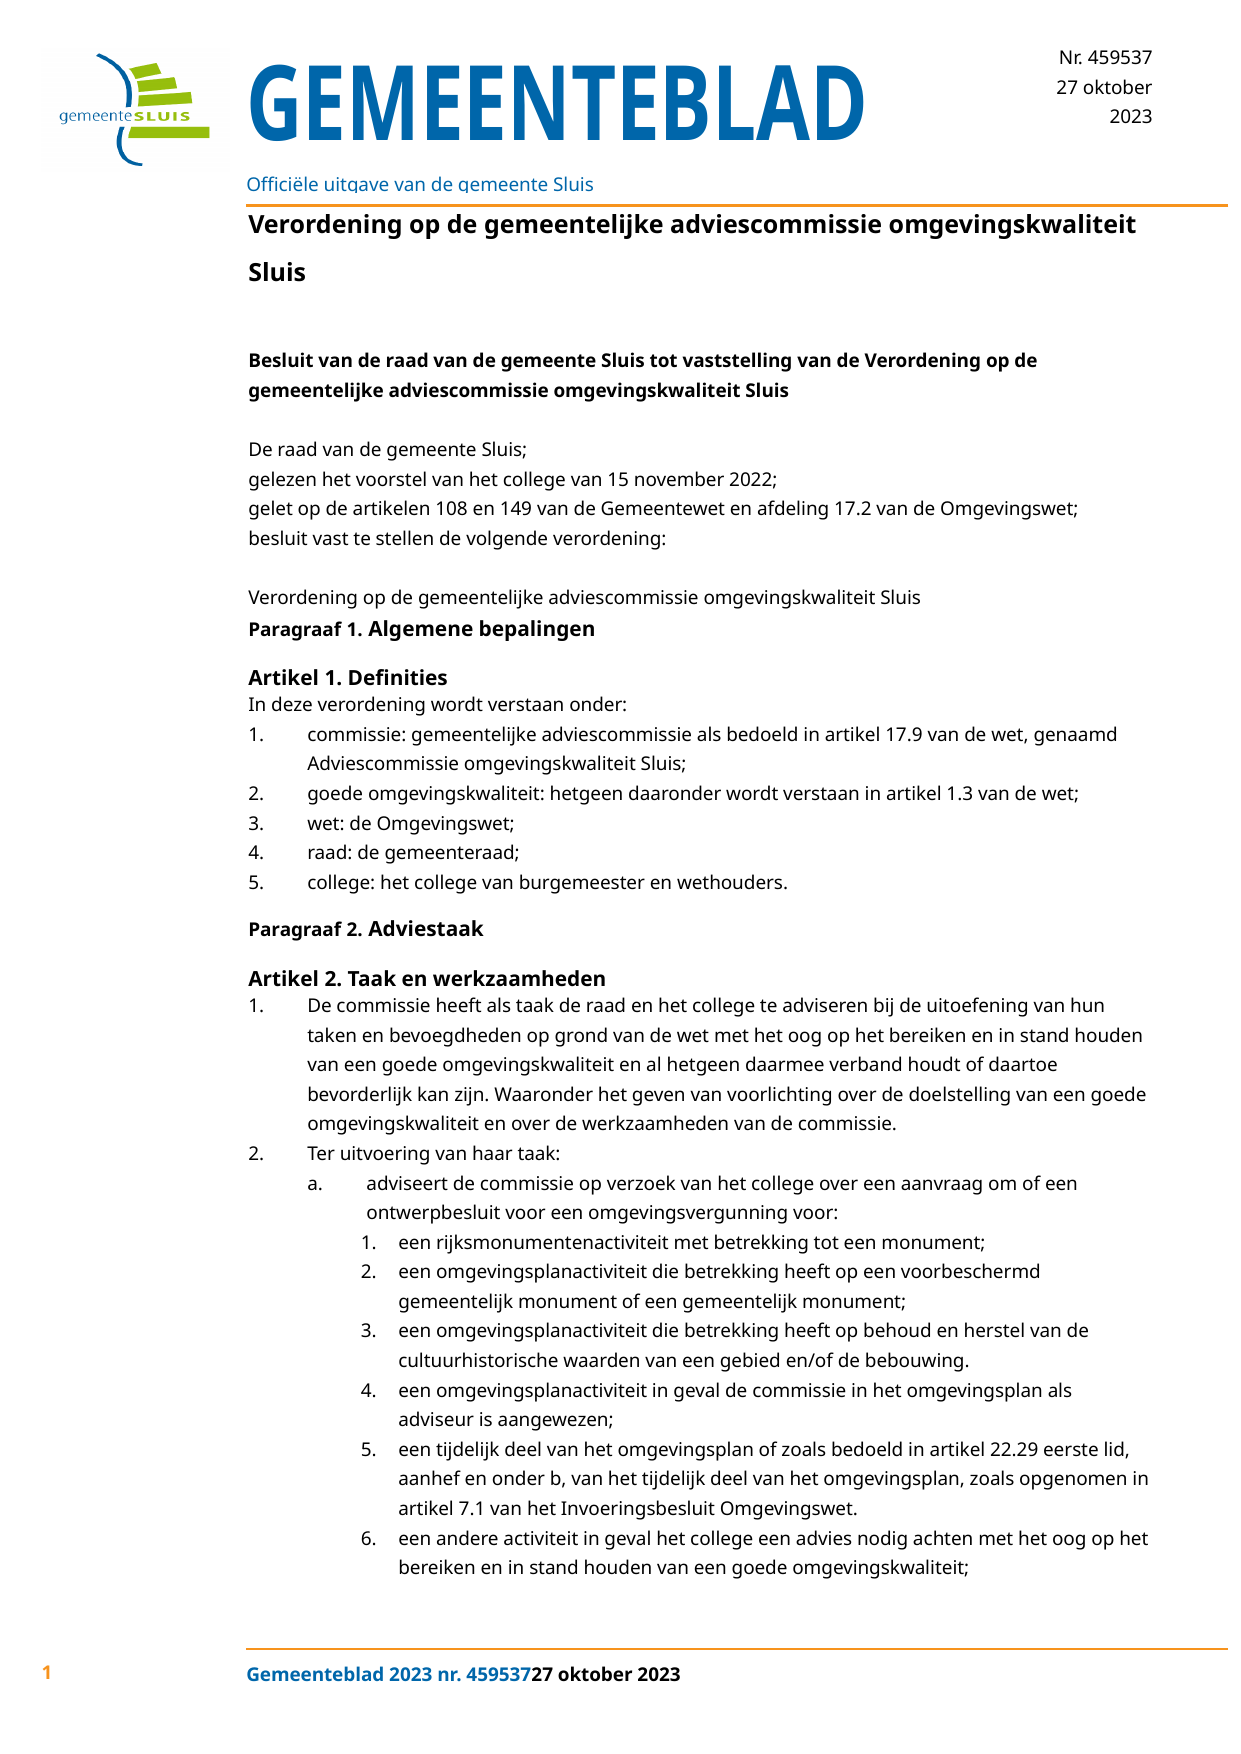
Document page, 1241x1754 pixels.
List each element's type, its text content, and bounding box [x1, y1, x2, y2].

picture [41, 47, 231, 172]
list wet: de Omgevingswet; [248, 810, 1152, 836]
list een omgevingsplanactiviteit die betrekking heeft op behoud en herstel van de cultuurhistorische waarden van een gebied en/of de bebouwing. [361, 1318, 1152, 1373]
text Paragraaf 1. Algemene bepalingen [248, 614, 1152, 642]
text Verordening op de gemeentelijke adviescommissie omgevingskwaliteit Sluis [248, 207, 1152, 288]
text De raad van de gemeente Sluis; [248, 436, 1152, 462]
list een omgevingsplanactiviteit in geval de commissie in het omgevingsplan als adviseur is aangewezen; [361, 1377, 1152, 1432]
text gelet op de artikelen 108 en 149 van de Gemeentewet en afdeling 17.2 van de Omgevingswet; [248, 495, 1152, 521]
list een omgevingsplanactiviteit die betrekking heeft op een voorbeschermd gemeentelijk monument of een gemeentelijk monument; [361, 1258, 1152, 1314]
text Besluit van de raad van de gemeente Sluis tot vaststelling van de Verordening op de gemeentelijke adviescommissie omgevingskwaliteit Sluis [248, 347, 1152, 403]
text gelezen het voorstel van het college van 15 november 2022; [248, 466, 1152, 492]
list De commissie heeft als taak de raad en het college te adviseren bij de uitoefening van hun taken en bevoegdheden op grond van de wet met het oog op het bereiken en in stand houden van een goede omgevingskwaliteit en al hetgeen daarmee verband houdt of daartoe bevorderlijk kan zijn. Waaronder het geven van voorlichting over de doelstelling van een goede omgevingskwaliteit en over de werkzaamheden van de commissie. [248, 992, 1152, 1136]
list een rijksmonumentenactiviteit met betrekking tot een monument; [361, 1229, 1152, 1255]
list een tijdelijk deel van het omgevingsplan of zoals bedoeld in artikel 22.29 eerste lid, aanhef en onder b, van het tijdelijk deel van het omgevingsplan, zoals opgenomen in artikel 7.1 van het Invoeringsbesluit Omgevingswet. [361, 1436, 1152, 1521]
text Paragraaf 2. Adviestaak [248, 914, 1152, 943]
list goede omgevingskwaliteit: hetgeen daaronder wordt verstaan in artikel 1.3 van de wet; [248, 780, 1152, 806]
text Verordening op de gemeentelijke adviescommissie omgevingskwaliteit Sluis [248, 584, 1152, 610]
list adviseert de commissie op verzoek van het college over een aanvraag om of een ontwerpbesluit voor een omgevingsvergunning voor: [307, 1170, 1152, 1225]
list een andere activiteit in geval het college een advies nodig achten met het oog op het bereiken en in stand houden van een goede omgevingskwaliteit; [361, 1525, 1152, 1580]
list Ter uitvoering van haar taak: [248, 1140, 1152, 1166]
text Artikel 1. Definities [248, 663, 1152, 691]
text In deze verordening wordt verstaan onder: [248, 691, 1152, 717]
text Artikel 2. Taak en werkzaamheden [248, 964, 1152, 992]
list commissie: gemeentelijke adviescommissie als bedoeld in artikel 17.9 van de wet, genaamd Adviescommissie omgevingskwaliteit Sluis; [248, 721, 1152, 776]
list raad: de gemeenteraad; [248, 839, 1152, 865]
list college: het college van burgemeester en wethouders. [248, 869, 1152, 895]
text besluit vast te stellen de volgende verordening: [248, 525, 1152, 551]
